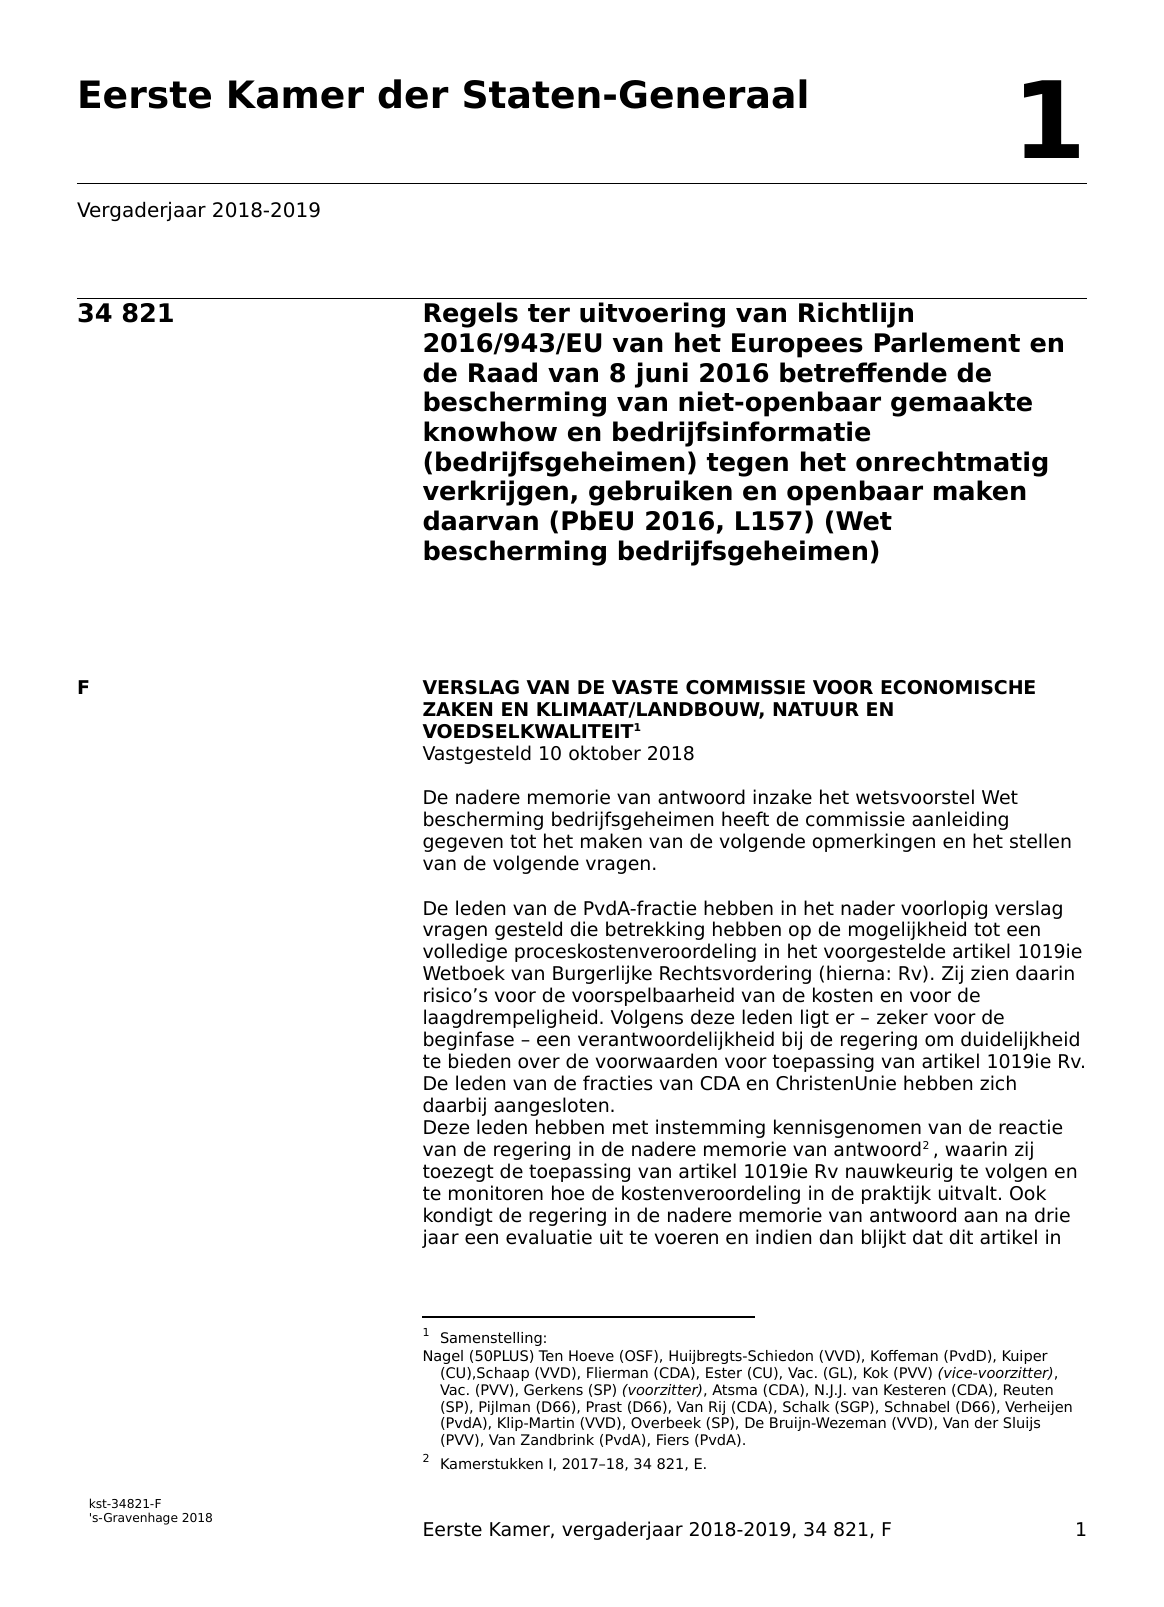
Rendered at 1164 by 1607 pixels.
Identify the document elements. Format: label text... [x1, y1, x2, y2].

text kst-34821-F [88, 1497, 323, 1511]
text De leden van de PvdA-fractie hebben in het nader voorlopig verslag vragen gesteld die betrekking hebben op de mogelijkheid tot een volledige proceskostenveroordeling in het voorgestelde artikel 1019ie Wetboek van Burgerlijke Rechtsvordering (hierna: Rv). Zij zien daarin risico’s voor de voorspelbaarheid van de kosten en voor de laagdrempeligheid. Volgens deze leden ligt er – zeker voor de beginfase – een verantwoordelijkheid bij de regering om duidelijkheid te bieden over de voorwaarden voor toepassing van artikel 1019ie Rv. De leden van de fracties van CDA en ChristenUnie hebben zich daarbij aangesloten. [422, 897, 1087, 1117]
text 's-Gravenhage 2018 [88, 1511, 323, 1525]
subtitle F VERSLAG VAN DE VASTE COMMISSIE VOOR ECONOMISCHE ZAKEN EN KLIMAAT/LANDBOUW, NATUUR EN VOEDSELKWALITEIT [77, 677, 1087, 743]
text Kamerstukken I, 2017–18, 34 821, E. [422, 1452, 1087, 1474]
text Vastgesteld 10 oktober 2018 [422, 743, 1087, 765]
text Deze leden hebben met instemming kennisgenomen van de reactie van de regering in de nadere memorie van antwoord, waarin zij toezegt de toepassing van artikel 1019ie Rv nauwkeurig te volgen en te monitoren hoe de kostenveroordeling in de praktijk uitvalt. Ook kondigt de regering in de nadere memorie van antwoord aan na drie jaar een evaluatie uit te voeren en indien dan blijkt dat dit artikel in [422, 1117, 1087, 1249]
text De nadere memorie van antwoord inzake het wetsvoorstel Wet bescherming bedrijfsgeheimen heeft de commissie aanleiding gegeven tot het maken van de volgende opmerkingen en het stellen van de volgende vragen. [422, 787, 1087, 875]
table_cell Vergaderjaar 2018-2019 [77, 184, 1087, 298]
table_header Eerste Kamer der Staten-Generaal [77, 59, 886, 183]
text Samenstelling: [422, 1326, 1087, 1348]
text Nagel (50PLUS) Ten Hoeve (OSF), Huijbregts-Schiedon (VVD), Koffeman (PvdD), Kuiper (CU),Schaap (VVD), Flierman (CDA), Ester (CU), Vac. (GL), Kok (PVV) (vice-voorzitter), Vac. (PVV), Gerkens (SP) (voorzitter), Atsma (CDA), N.J.J. van Kesteren (CDA), Reuten (SP), Pijlman (D66), Prast (D66), Van Rij (CDA), Schalk (SGP), Schnabel (D66), Verheijen (PvdA), Klip-Martin (VVD), Overbeek (SP), De Bruijn-Wezeman (VVD), Van der Sluijs (PVV), Van Zandbrink (PvdA), Fiers (PvdA). [422, 1348, 1087, 1449]
table_header 1 [886, 59, 1087, 183]
subtitle 34 821 Regels ter uitvoering van Richtlijn 2016/943/EU van het Europees Parlement en de Raad van 8 juni 2016 betreffende de bescherming van niet-openbaar gemaakte knowhow en bedrijfsinformatie (bedrijfsgeheimen) tegen het onrechtmatig verkrijgen, gebruiken en openbaar maken daarvan (PbEU 2016, L157) (Wet bescherming bedrijfsgeheimen) [77, 299, 1087, 566]
